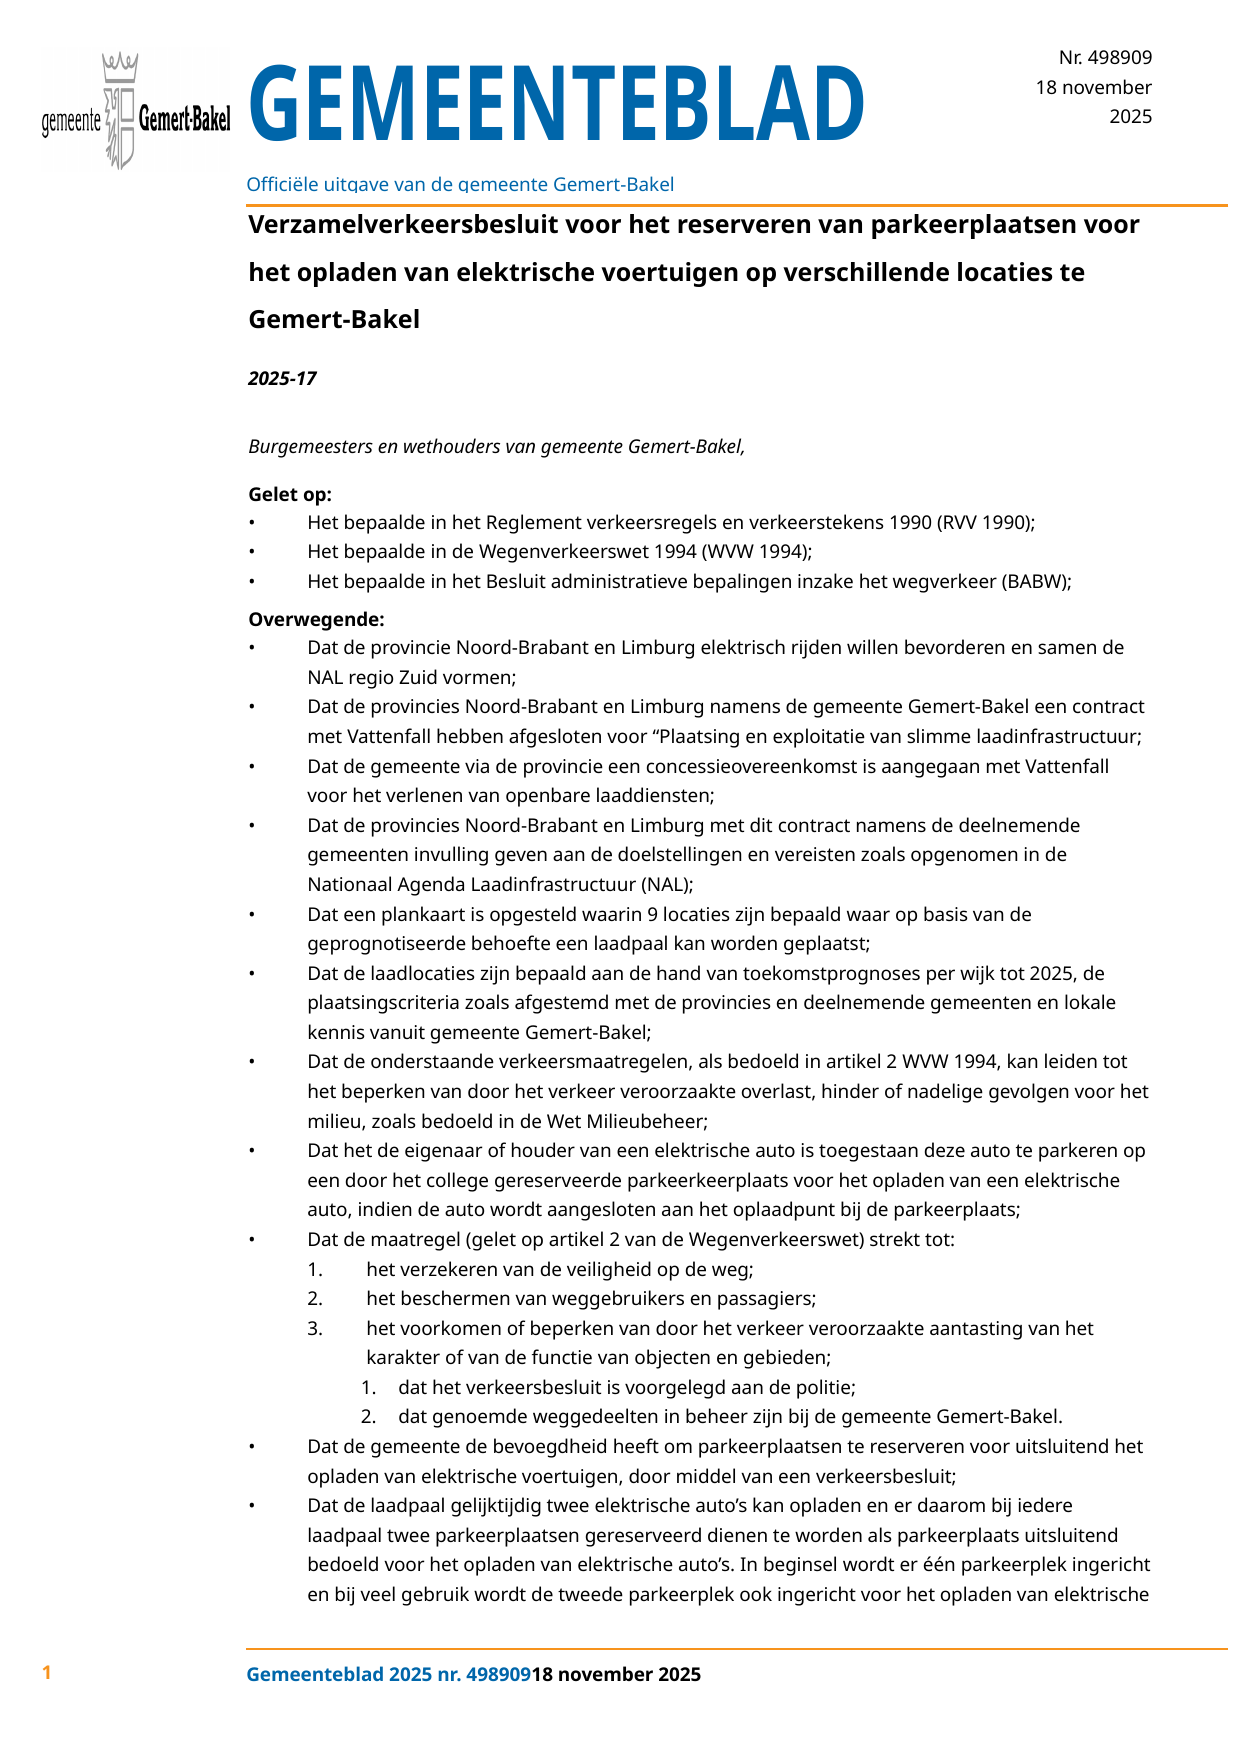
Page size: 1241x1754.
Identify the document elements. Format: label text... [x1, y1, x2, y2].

text Gelet op: [248, 481, 1152, 507]
text Overwegende: [248, 606, 1152, 632]
list Dat de laadpaal gelijktijdig twee elektrische auto’s kan opladen en er daarom bij iedere laadpaal twee parkeerplaatsen gereserveerd dienen te worden als parkeerplaats uitsluitend bedoeld voor het opladen van elektrische auto’s. In beginsel wordt er één parkeerplek ingericht en bij veel gebruik wordt de tweede parkeerplek ook ingericht voor het opladen van elektrische [248, 1492, 1152, 1607]
list het beschermen van weggebruikers en passagiers; [307, 1285, 1152, 1311]
list Dat de provincies Noord-Brabant en Limburg met dit contract namens de deelnemende gemeenten invulling geven aan de doelstellingen en vereisten zoals opgenomen in de Nationaal Agenda Laadinfrastructuur (NAL); [248, 812, 1152, 897]
list Dat de onderstaande verkeersmaatregelen, als bedoeld in artikel 2 WVW 1994, kan leiden tot het beperken van door het verkeer veroorzaakte overlast, hinder of nadelige gevolgen voor het milieu, zoals bedoeld in de Wet Milieubeheer; [248, 1049, 1152, 1134]
list Dat de maatregel (gelet op artikel 2 van de Wegenverkeerswet) strekt tot: [248, 1226, 1152, 1252]
text Verzamelverkeersbesluit voor het reserveren van parkeerplaatsen voor het opladen van elektrische voertuigen op verschillende locaties te Gemert-Bakel [248, 207, 1152, 336]
list Het bepaalde in de Wegenverkeerswet 1994 (WVW 1994); [248, 539, 1152, 564]
list Dat de gemeente via de provincie een concessieovereenkomst is aangegaan met Vattenfall voor het verlenen van openbare laaddiensten; [248, 753, 1152, 808]
list Het bepaalde in het Besluit administratieve bepalingen inzake het wegverkeer (BABW); [248, 568, 1152, 594]
text 2025-17 [248, 366, 1152, 391]
list Dat een plankaart is opgesteld waarin 9 locaties zijn bepaald waar op basis van de geprognotiseerde behoefte een laadpaal kan worden geplaatst; [248, 901, 1152, 956]
list het verzekeren van de veiligheid op de weg; [307, 1256, 1152, 1282]
text Burgemeesters en wethouders van gemeente Gemert-Bakel, [248, 433, 1152, 459]
list Dat de laadlocaties zijn bepaald aan de hand van toekomstprognoses per wijk tot 2025, de plaatsingscriteria zoals afgestemd met de provincies en deelnemende gemeenten en lokale kennis vanuit gemeente Gemert-Bakel; [248, 960, 1152, 1045]
list het voorkomen of beperken van door het verkeer veroorzaakte aantasting van het karakter of van de functie van objecten en gebieden; [307, 1315, 1152, 1370]
list Dat het de eigenaar of houder van een elektrische auto is toegestaan deze auto te parkeren op een door het college gereserveerde parkeerkeerplaats voor het opladen van een elektrische auto, indien de auto wordt aangesloten aan het oplaadpunt bij de parkeerplaats; [248, 1137, 1152, 1222]
picture [41, 47, 231, 172]
list dat het verkeersbesluit is voorgelegd aan de politie; [361, 1374, 1152, 1400]
list Dat de provincie Noord-Brabant en Limburg elektrisch rijden willen bevorderen en samen de NAL regio Zuid vormen; [248, 634, 1152, 690]
list Het bepaalde in het Reglement verkeersregels en verkeerstekens 1990 (RVV 1990); [248, 509, 1152, 535]
list Dat de provincies Noord-Brabant en Limburg namens de gemeente Gemert-Bakel een contract met Vattenfall hebben afgesloten voor “Plaatsing en exploitatie van slimme laadinfrastructuur; [248, 694, 1152, 749]
list dat genoemde weggedeelten in beheer zijn bij de gemeente Gemert-Bakel. [361, 1404, 1152, 1429]
list Dat de gemeente de bevoegdheid heeft om parkeerplaatsen te reserveren voor uitsluitend het opladen van elektrische voertuigen, door middel van een verkeersbesluit; [248, 1433, 1152, 1489]
